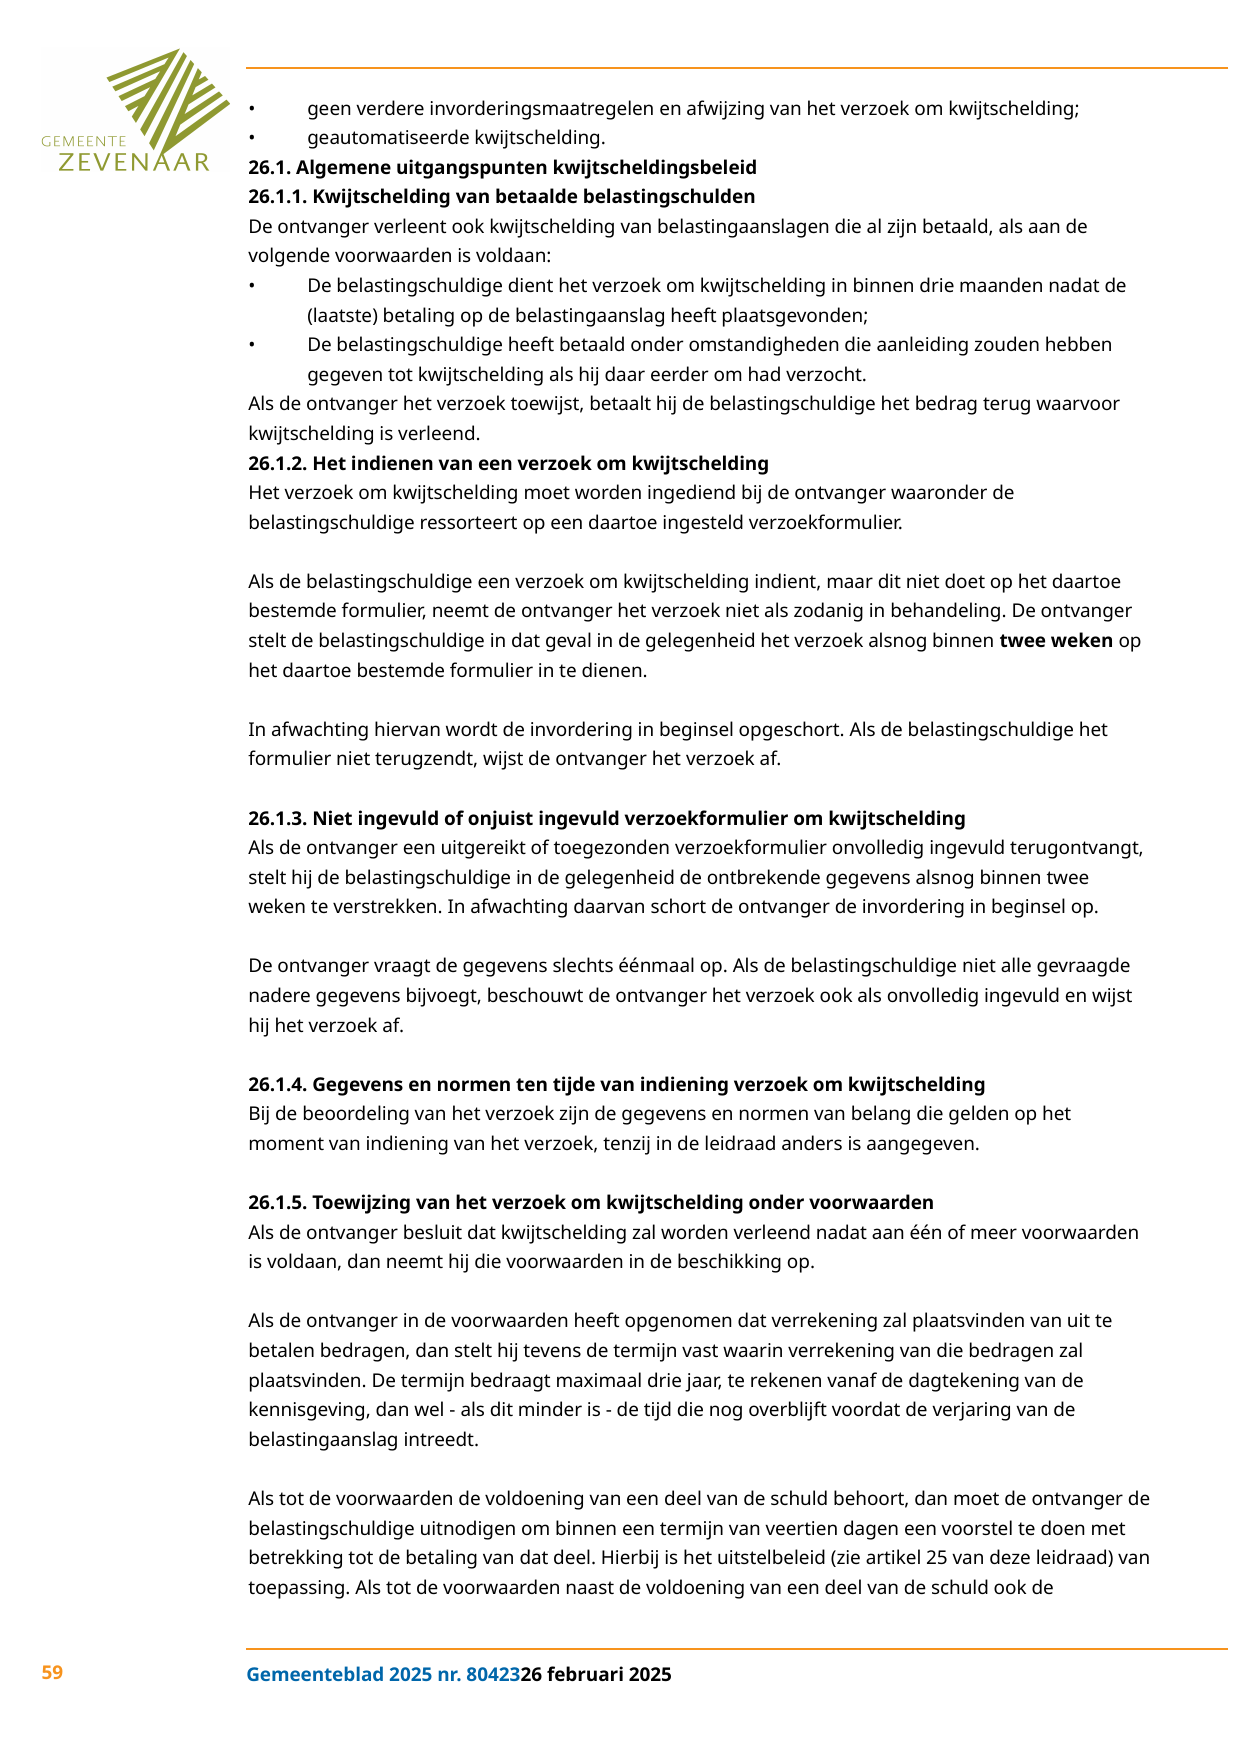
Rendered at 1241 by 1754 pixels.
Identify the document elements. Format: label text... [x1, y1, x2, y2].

list De belastingschuldige dient het verzoek om kwijtschelding in binnen drie maanden nadat de (laatste) betaling op de belastingaanslag heeft plaatsgevonden; [248, 272, 1152, 328]
text 26.1. Algemene uitgangspunten kwijtscheldingsbeleid [248, 154, 1152, 180]
list geautomatiseerde kwijtschelding. [248, 124, 1152, 150]
text Bij de beoordeling van het verzoek zijn de gegevens en normen van belang die gelden op het moment van indiening van het verzoek, tenzij in de leidraad anders is aangegeven. [248, 1101, 1152, 1156]
text 26.1.1. Kwijtschelding van betaalde belastingschulden [248, 183, 1152, 209]
text 26.1.3. Niet ingevuld of onjuist ingevuld verzoekformulier om kwijtschelding [248, 805, 1152, 831]
text 26.1.4. Gegevens en normen ten tijde van indiening verzoek om kwijtschelding [248, 1071, 1152, 1097]
text Als tot de voorwaarden de voldoening van een deel van de schuld behoort, dan moet de ontvanger de belastingschuldige uitnodigen om binnen een termijn van veertien dagen een voorstel te doen met betrekking tot de betaling van dat deel. Hierbij is het uitstelbeleid (zie artikel 25 van deze leidraad) van toepassing. Als tot de voorwaarden naast de voldoening van een deel van de schuld ook de [248, 1485, 1152, 1600]
text De ontvanger vraagt de gegevens slechts éénmaal op. Als de belastingschuldige niet alle gevraagde nadere gegevens bijvoegt, beschouwt de ontvanger het verzoek ook als onvolledig ingevuld en wijst hij het verzoek af. [248, 953, 1152, 1038]
text Als de ontvanger in de voorwaarden heeft opgenomen dat verrekening zal plaatsvinden van uit te betalen bedragen, dan stelt hij tevens de termijn vast waarin verrekening van die bedragen zal plaatsvinden. De termijn bedraagt maximaal drie jaar, te rekenen vanaf de dagtekening van de kennisgeving, dan wel - als dit minder is - de tijd die nog overblijft voordat de verjaring van de belastingaanslag intreedt. [248, 1308, 1152, 1452]
text Als de ontvanger het verzoek toewijst, betaalt hij de belastingschuldige het bedrag terug waarvoor kwijtschelding is verleend. [248, 391, 1152, 446]
text Het verzoek om kwijtschelding moet worden ingediend bij de ontvanger waaronder de belastingschuldige ressorteert op een daartoe ingesteld verzoekformulier. [248, 479, 1152, 535]
text In afwachting hiervan wordt de invordering in beginsel opgeschort. Als de belastingschuldige het formulier niet terugzendt, wijst de ontvanger het verzoek af. [248, 716, 1152, 771]
list De belastingschuldige heeft betaald onder omstandigheden die aanleiding zouden hebben gegeven tot kwijtschelding als hij daar eerder om had verzocht. [248, 331, 1152, 387]
text Als de ontvanger een uitgereikt of toegezonden verzoekformulier onvolledig ingevuld terugontvangt, stelt hij de belastingschuldige in de gelegenheid de ontbrekende gegevens alsnog binnen twee weken te verstrekken. In afwachting daarvan schort de ontvanger de invordering in beginsel op. [248, 834, 1152, 919]
text 26.1.5. Toewijzing van het verzoek om kwijtschelding onder voorwaarden [248, 1189, 1152, 1215]
text Als de belastingschuldige een verzoek om kwijtschelding indient, maar dit niet doet op het daartoe bestemde formulier, neemt de ontvanger het verzoek niet als zodanig in behandeling. De ontvanger stelt de belastingschuldige in dat geval in de gelegenheid het verzoek alsnog binnen twee weken op het daartoe bestemde formulier in te dienen. [248, 568, 1152, 683]
text De ontvanger verleent ook kwijtschelding van belastingaanslagen die al zijn betaald, als aan de volgende voorwaarden is voldaan: [248, 213, 1152, 268]
list geen verdere invorderingsmaatregelen en afwijzing van het verzoek om kwijtschelding; [248, 95, 1152, 121]
text 26.1.2. Het indienen van een verzoek om kwijtschelding [248, 450, 1152, 476]
picture [41, 47, 231, 172]
text Als de ontvanger besluit dat kwijtschelding zal worden verleend nadat aan één of meer voorwaarden is voldaan, dan neemt hij die voorwaarden in de beschikking op. [248, 1219, 1152, 1274]
